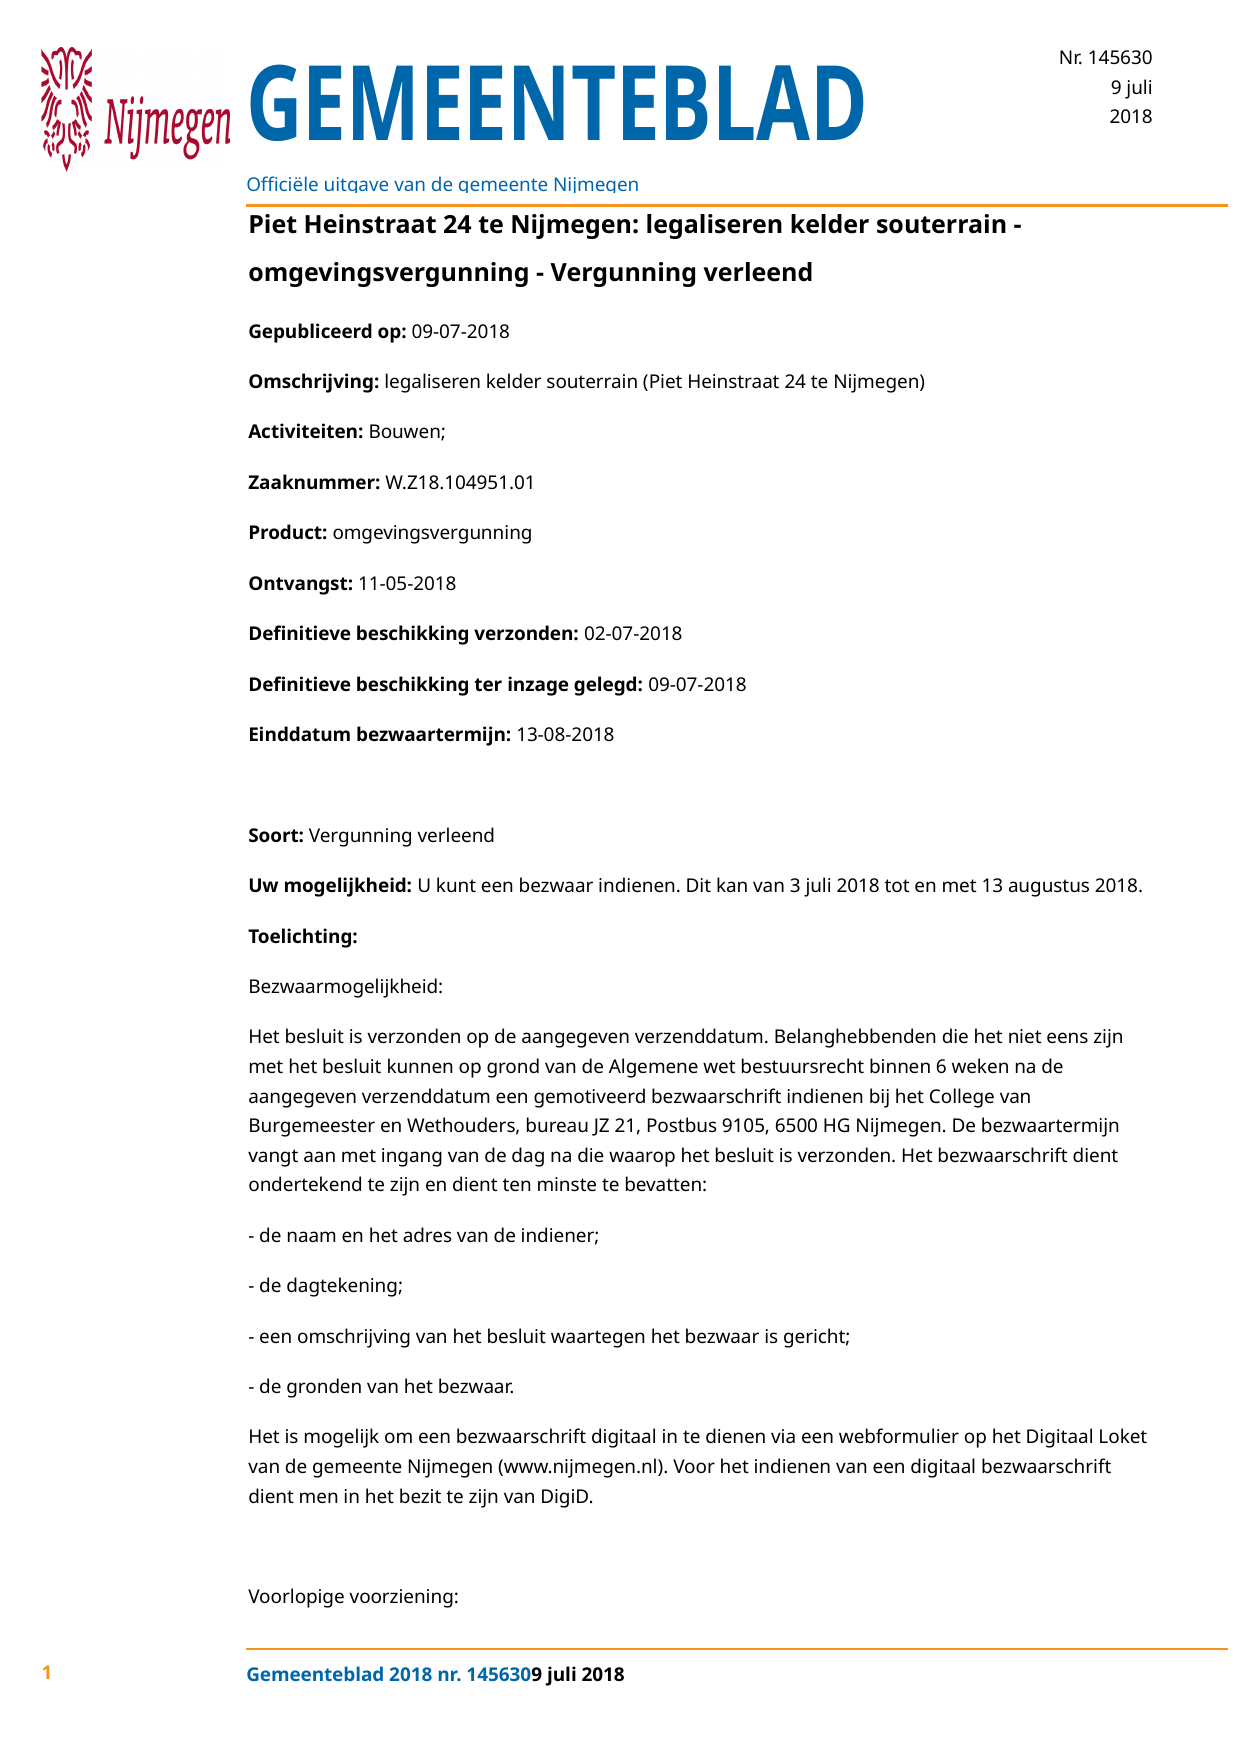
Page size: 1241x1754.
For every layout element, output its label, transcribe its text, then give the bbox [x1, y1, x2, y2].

text Bezwaarmogelijkheid: [248, 973, 1152, 999]
text Soort: Vergunning verleend [248, 822, 1152, 848]
text Gepubliceerd op: 09-07-2018 [248, 318, 1152, 344]
text Einddatum bezwaartermijn: 13-08-2018 [248, 721, 1152, 747]
text Activiteiten: Bouwen; [248, 419, 1152, 444]
text - een omschrijving van het besluit waartegen het bezwaar is gericht; [248, 1323, 1152, 1349]
text Omschrijving: legaliseren kelder souterrain (Piet Heinstraat 24 te Nijmegen) [248, 368, 1152, 394]
text Het is mogelijk om een bezwaarschrift digitaal in te dienen via een webformulier op het Digitaal Loket van de gemeente Nijmegen (www.nijmegen.nl). Voor het indienen van een digitaal bezwaarschrift dient men in het bezit te zijn van DigiD. [248, 1424, 1152, 1509]
text Definitieve beschikking ter inzage gelegd: 09-07-2018 [248, 671, 1152, 697]
text - de naam en het adres van de indiener; [248, 1222, 1152, 1248]
text Product: omgevingsvergunning [248, 519, 1152, 545]
text Voorlopige voorziening: [248, 1584, 1152, 1609]
text Definitieve beschikking verzonden: 02-07-2018 [248, 620, 1152, 646]
text - de dagtekening; [248, 1272, 1152, 1298]
text Piet Heinstraat 24 te Nijmegen: legaliseren kelder souterrain - omgevingsvergunning - Vergunning verleend [248, 207, 1152, 288]
text - de gronden van het bezwaar. [248, 1373, 1152, 1399]
picture [41, 47, 231, 172]
text Zaaknummer: W.Z18.104951.01 [248, 469, 1152, 495]
text Toelichting: [248, 923, 1152, 949]
text Het besluit is verzonden op de aangegeven verzenddatum. Belanghebbenden die het niet eens zijn met het besluit kunnen op grond van de Algemene wet bestuursrecht binnen 6 weken na de aangegeven verzenddatum een gemotiveerd bezwaarschrift indienen bij het College van Burgemeester en Wethouders, bureau JZ 21, Postbus 9105, 6500 HG Nijmegen. De bezwaartermijn vangt aan met ingang van de dag na die waarop het besluit is verzonden. Het bezwaarschrift dient ondertekend te zijn en dient ten minste te bevatten: [248, 1024, 1152, 1197]
text Ontvangst: 11-05-2018 [248, 570, 1152, 596]
text Uw mogelijkheid: U kunt een bezwaar indienen. Dit kan van 3 juli 2018 tot en met 13 augustus 2018. [248, 872, 1152, 898]
